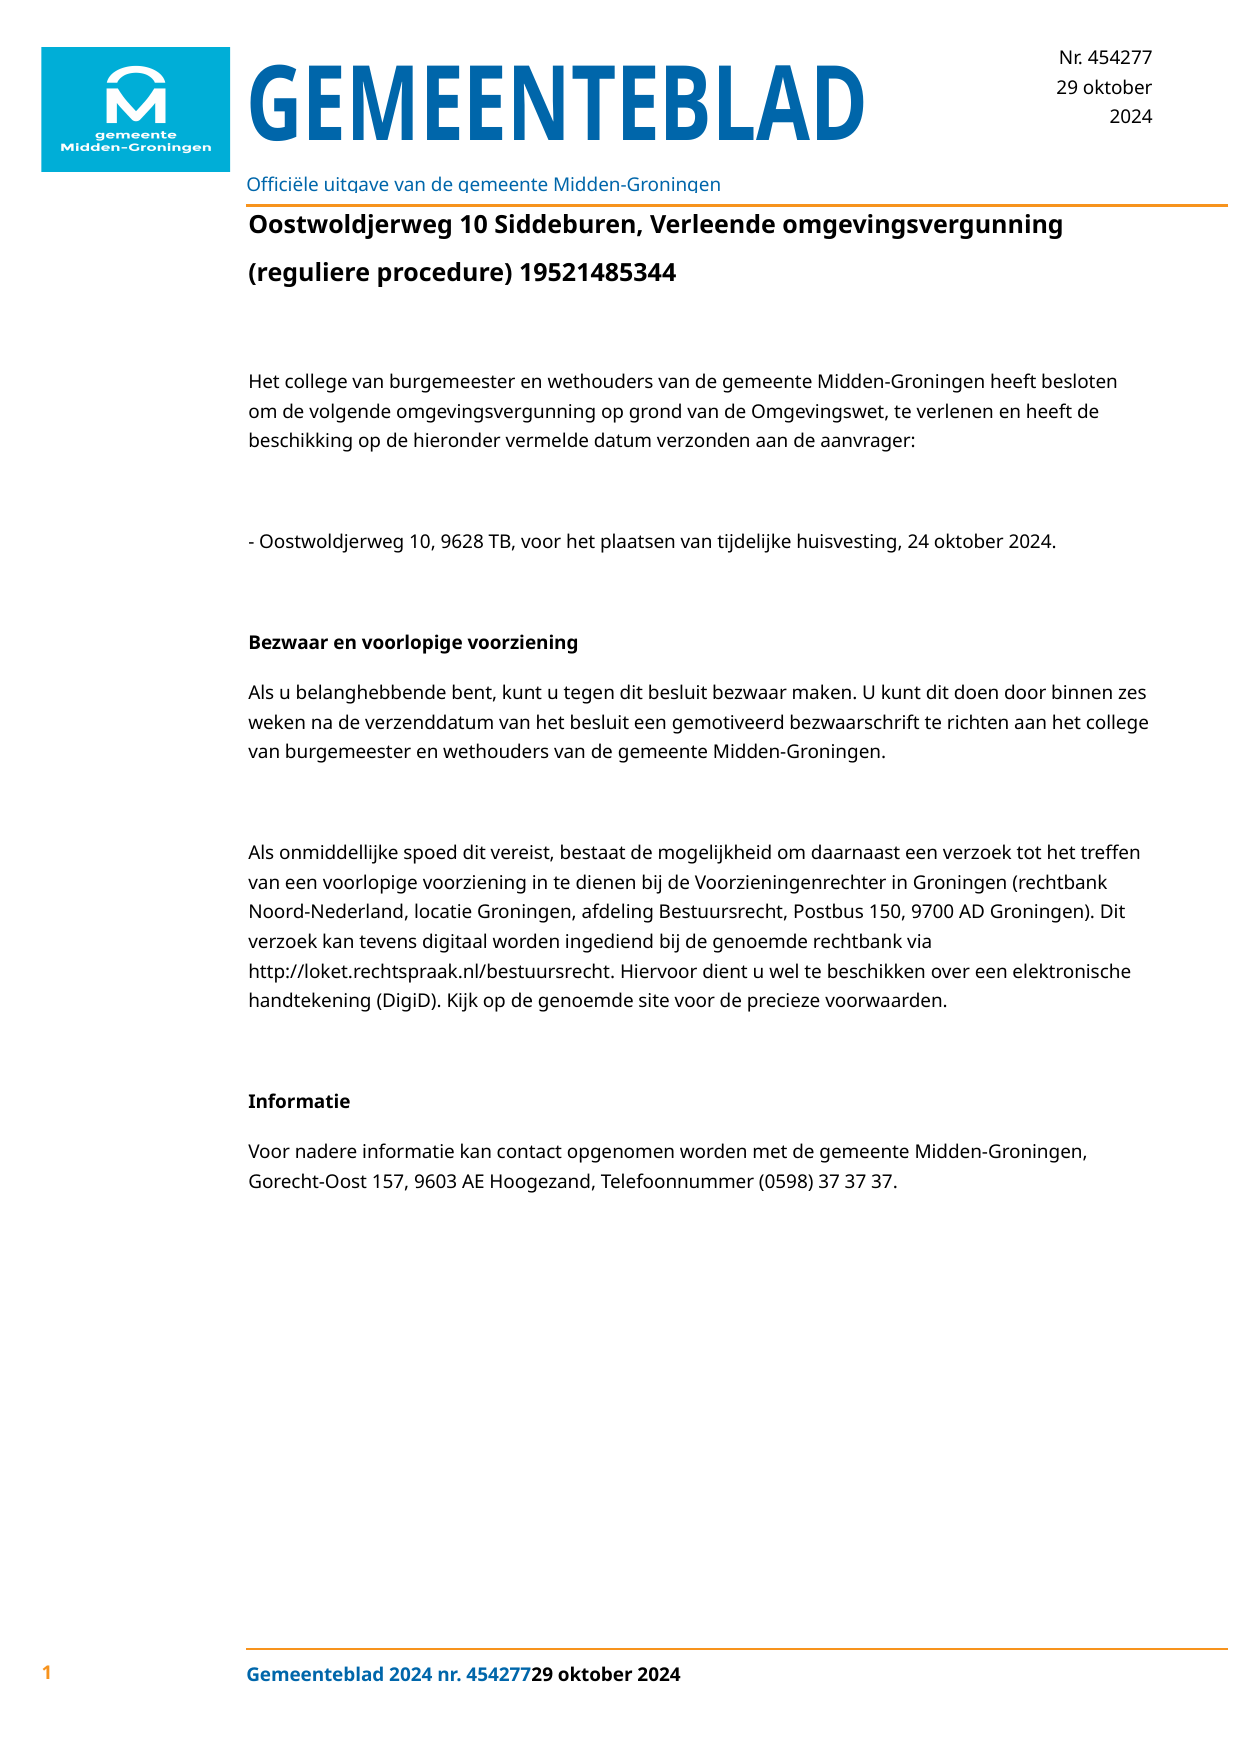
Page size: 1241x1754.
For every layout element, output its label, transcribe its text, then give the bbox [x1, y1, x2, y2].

text Oostwoldjerweg 10 Siddeburen, Verleende omgevingsvergunning (reguliere procedure) 19521485344 [248, 207, 1152, 288]
text Voor nadere informatie kan contact opgenomen worden met de gemeente Midden-Groningen, Gorecht-Oost 157, 9603 AE Hoogezand, Telefoonnummer (0598) 37 37 37. [248, 1139, 1152, 1194]
picture [184, 146, 190, 153]
text Als u belanghebbende bent, kunt u tegen dit besluit bezwaar maken. U kunt dit doen door binnen zes weken na de verzenddatum van het besluit een gemotiveerd bezwaarschrift te richten aan het college van burgemeester en wethouders van de gemeente Midden-Groningen. [248, 679, 1152, 764]
text - Oostwoldjerweg 10, 9628 TB, voor het plaatsen van tijdelijke huisvesting, 24 oktober 2024. [248, 528, 1152, 554]
text Bezwaar en voorlopige voorziening [248, 629, 1152, 655]
text Het college van burgemeester en wethouders van de gemeente Midden-Groningen heeft besloten om de volgende omgevingsvergunning op grond van de Omgevingswet, te verlenen en heeft de beschikking op de hieronder vermelde datum verzonden aan de aanvrager: [248, 368, 1152, 453]
picture [107, 89, 165, 122]
text Informatie [248, 1088, 1152, 1114]
text Als onmiddellijke spoed dit vereist, bestaat de mogelijkheid om daarnaast een verzoek tot het treffen van een voorlopige voorziening in te dienen bij de Voorzieningenrechter in Groningen (rechtbank Noord-Nederland, locatie Groningen, afdeling Bestuursrecht, Postbus 150, 9700 AD Groningen). Dit verzoek kan tevens digitaal worden ingediend bij de genoemde rechtbank via http://loket.rechtspraak.nl/bestuursrecht. Hiervoor dient u wel te beschikken over een elektronische handtekening (DigiD). Kijk op de genoemde site voor de precieze voorwaarden. [248, 839, 1152, 1013]
picture [108, 66, 164, 82]
